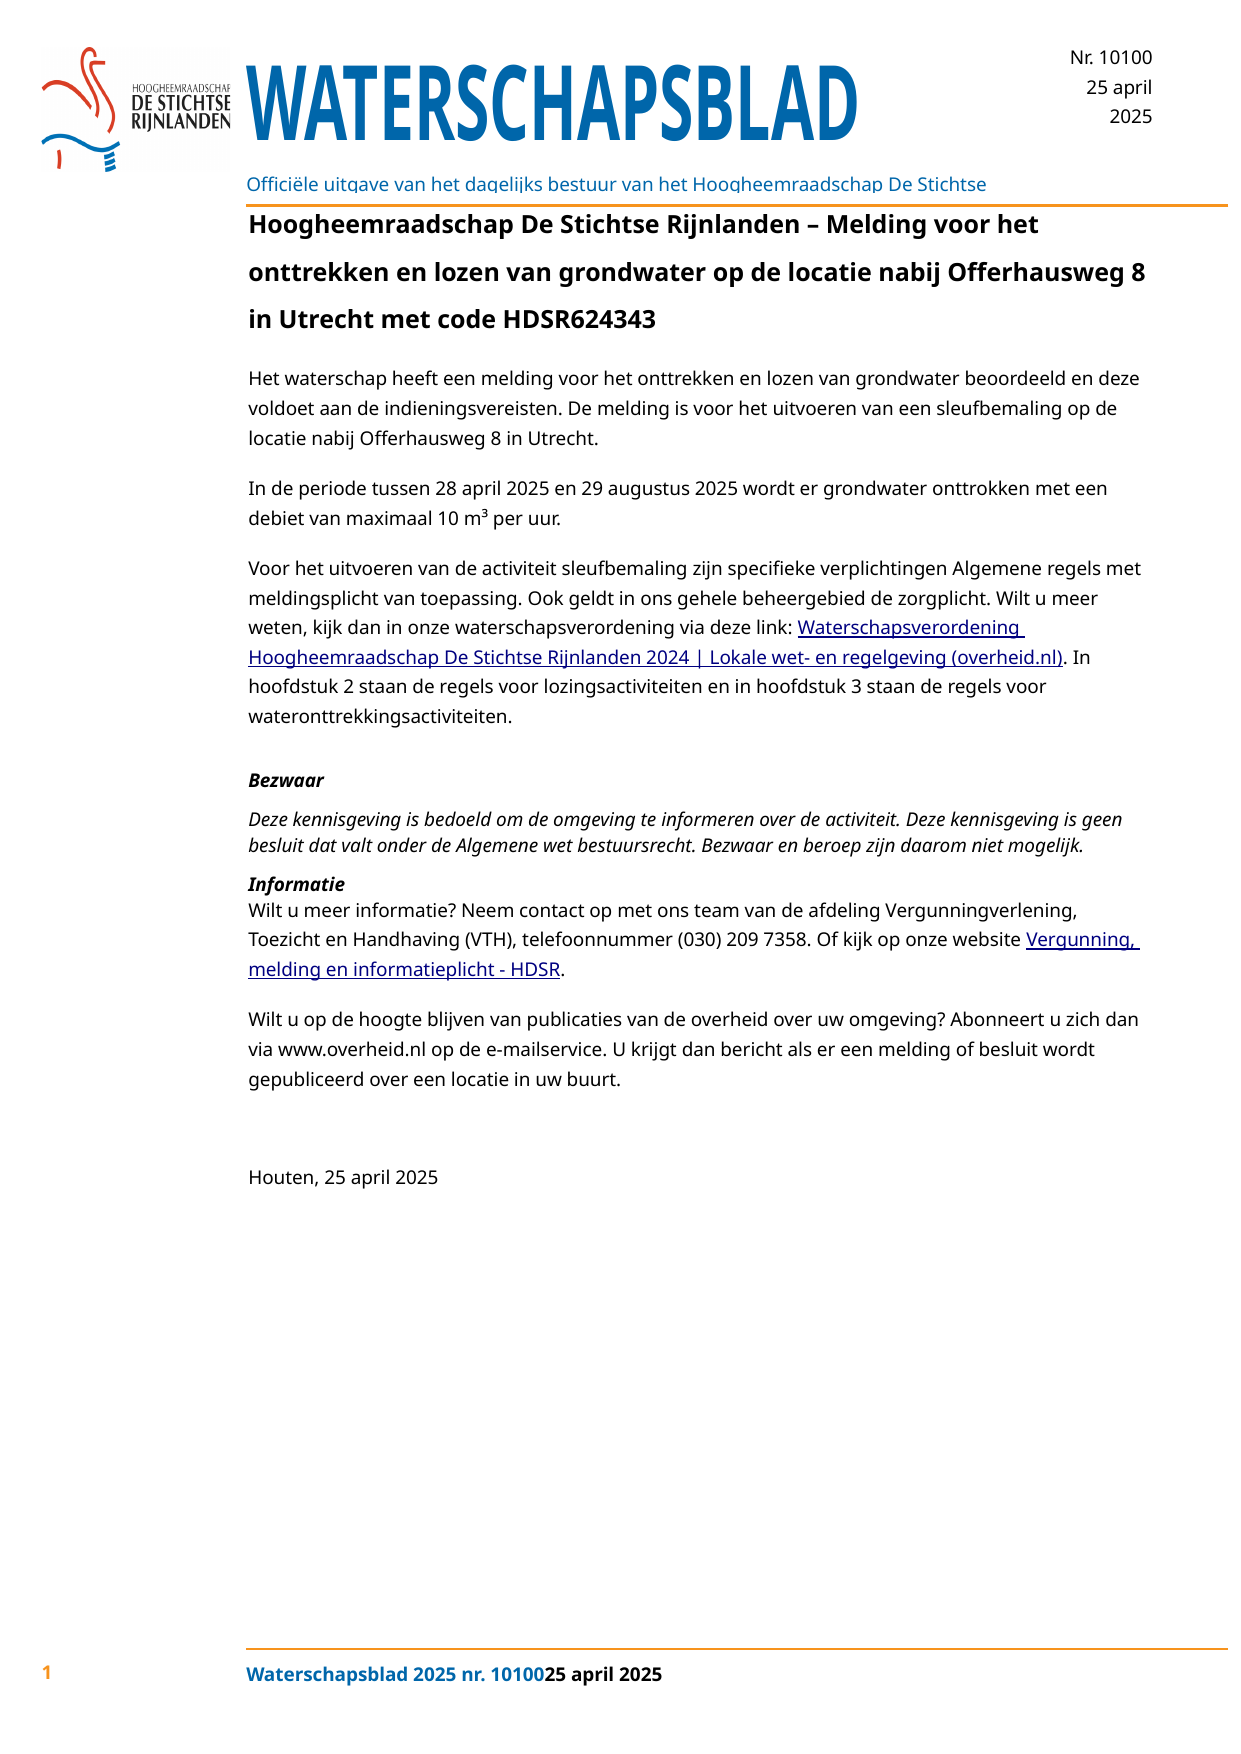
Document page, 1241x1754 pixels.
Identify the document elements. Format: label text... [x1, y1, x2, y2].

text Het waterschap heeft een melding voor het onttrekken en lozen van grondwater beoordeeld en deze voldoet aan de indieningsvereisten. De melding is voor het uitvoeren van een sleufbemaling op de locatie nabij Offerhausweg 8 in Utrecht. [248, 366, 1152, 450]
text Bezwaar [248, 767, 1152, 793]
text Wilt u op de hoogte blijven van publicaties van de overheid over uw omgeving? Abonneert u zich dan via www.overheid.nl op de e-mailservice. U krijgt dan bericht als er een melding of besluit wordt gepubliceerd over een locatie in uw buurt. [248, 1007, 1152, 1091]
text Informatie [248, 871, 1152, 897]
text Voor het uitvoeren van de activiteit sleufbemaling zijn specifieke verplichtingen Algemene regels met meldingsplicht van toepassing. Ook geldt in ons gehele beheergebied de zorgplicht. Wilt u meer weten, kijk dan in onze waterschapsverordening via deze link: Waterschapsverordening Hoogheemraadschap De Stichtse Rijnlanden 2024 | Lokale wet- en regelgeving (overheid.nl). In hoofdstuk 2 staan de regels voor lozingsactiviteiten en in hoofdstuk 3 staan de regels voor wateronttrekkingsactiviteiten. [248, 555, 1152, 729]
picture [41, 47, 231, 172]
text Wilt u meer informatie? Neem contact op met ons team van de afdeling Vergunningverlening, Toezicht en Handhaving (VTH), telefoonnummer (030) 209 7358. Of kijk op onze website Vergunning, melding en informatieplicht - HDSR. [248, 897, 1152, 982]
text In de periode tussen 28 april 2025 en 29 augustus 2025 wordt er grondwater onttrokken met een debiet van maximaal 10 m³ per uur. [248, 475, 1152, 530]
text Houten, 25 april 2025 [248, 1164, 1152, 1190]
text Deze kennisgeving is bedoeld om de omgeving te informeren over de activiteit. Deze kennisgeving is geen besluit dat valt onder de Algemene wet bestuursrecht. Bezwaar en beroep zijn daarom niet mogelijk. [248, 806, 1152, 858]
text Hoogheemraadschap De Stichtse Rijnlanden – Melding voor het onttrekken en lozen van grondwater op de locatie nabij Offerhausweg 8 in Utrecht met code HDSR624343 [248, 207, 1152, 336]
